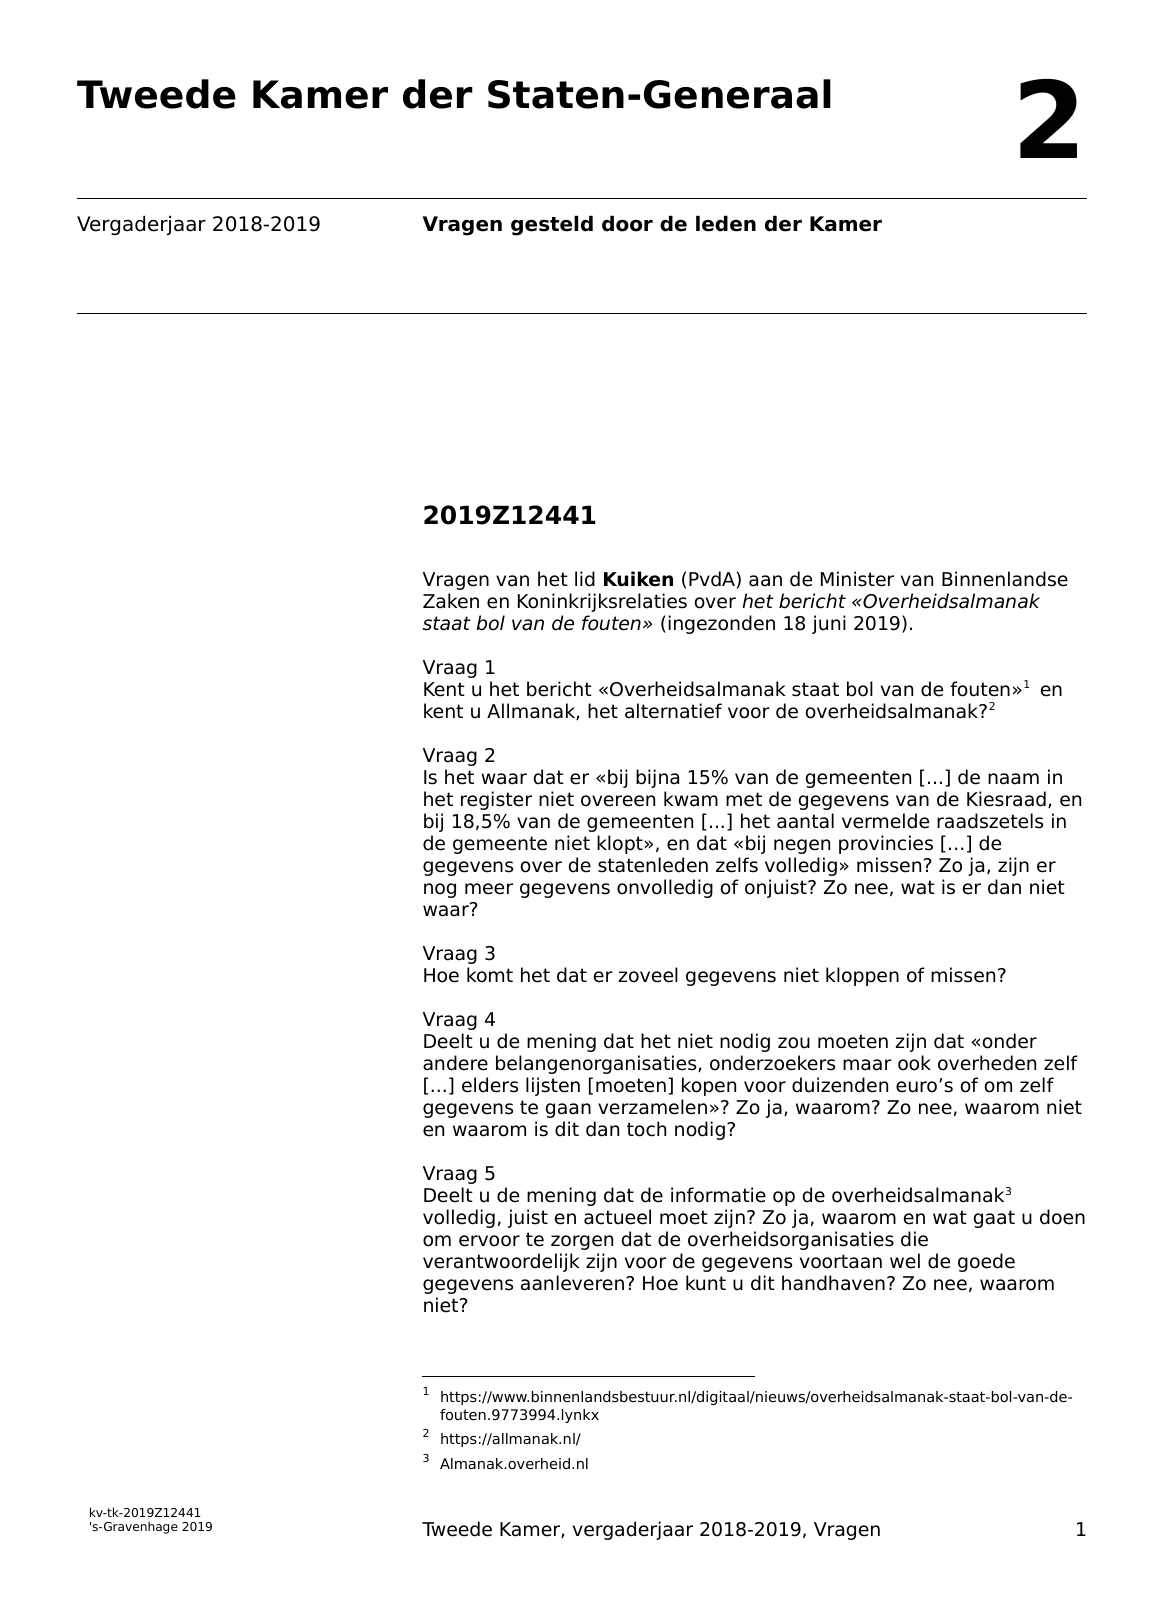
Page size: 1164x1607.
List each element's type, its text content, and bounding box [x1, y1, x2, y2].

text Vragen van het lid Kuiken (PvdA) aan de Minister van Binnenlandse Zaken en Koninkrijksrelaties over het bericht «Overheidsalmanak staat bol van de fouten» (ingezonden 18 juni 2019). [422, 569, 1087, 635]
table_header Tweede Kamer der Staten-Generaal [77, 59, 886, 198]
text 2019Z12441 [422, 501, 1087, 531]
text https://www.binnenlandsbestuur.nl/digitaal/nieuws/overheidsalmanak-staat-bol-van-de-fouten.9773994.lynkx [422, 1385, 1087, 1424]
text Vraag 2 [422, 745, 1087, 767]
table_cell Vragen gesteld door de leden der Kamer [422, 199, 1087, 313]
text Vraag 1 [422, 657, 1087, 679]
text 's-Gravenhage 2019 [88, 1520, 323, 1534]
table_cell Vergaderjaar 2018-2019 [77, 199, 422, 313]
text Kent u het bericht «Overheidsalmanak staat bol van de fouten» en kent u Allmanak, het alternatief voor de overheidsalmanak? [422, 679, 1087, 723]
text Deelt u de mening dat het niet nodig zou moeten zijn dat «onder andere belangenorganisaties, onderzoekers maar ook overheden zelf [...] elders lijsten [moeten] kopen voor duizenden euro’s of om zelf gegevens te gaan verzamelen»? Zo ja, waarom? Zo nee, waarom niet en waarom is dit dan toch nodig? [422, 1031, 1087, 1141]
text https://allmanak.nl/ [422, 1427, 1087, 1449]
text Vraag 3 [422, 943, 1087, 965]
text Vraag 4 [422, 1009, 1087, 1031]
text Almanak.overheid.nl [422, 1452, 1087, 1474]
text kv-tk-2019Z12441 [88, 1506, 323, 1520]
text Deelt u de mening dat de informatie op de overheidsalmanak volledig, juist en actueel moet zijn? Zo ja, waarom en wat gaat u doen om ervoor te zorgen dat de overheidsorganisaties die verantwoordelijk zijn voor de gegevens voortaan wel de goede gegevens aanleveren? Hoe kunt u dit handhaven? Zo nee, waarom niet? [422, 1185, 1087, 1317]
text Hoe komt het dat er zoveel gegevens niet kloppen of missen? [422, 965, 1087, 987]
text Vraag 5 [422, 1163, 1087, 1185]
table_header 2 [886, 59, 1087, 198]
text Is het waar dat er «bij bijna 15% van de gemeenten [...] de naam in het register niet overeen kwam met de gegevens van de Kiesraad, en bij 18,5% van de gemeenten [...] het aantal vermelde raadszetels in de gemeente niet klopt», en dat «bij negen provincies [...] de gegevens over de statenleden zelfs volledig» missen? Zo ja, zijn er nog meer gegevens onvolledig of onjuist? Zo nee, wat is er dan niet waar? [422, 767, 1087, 921]
